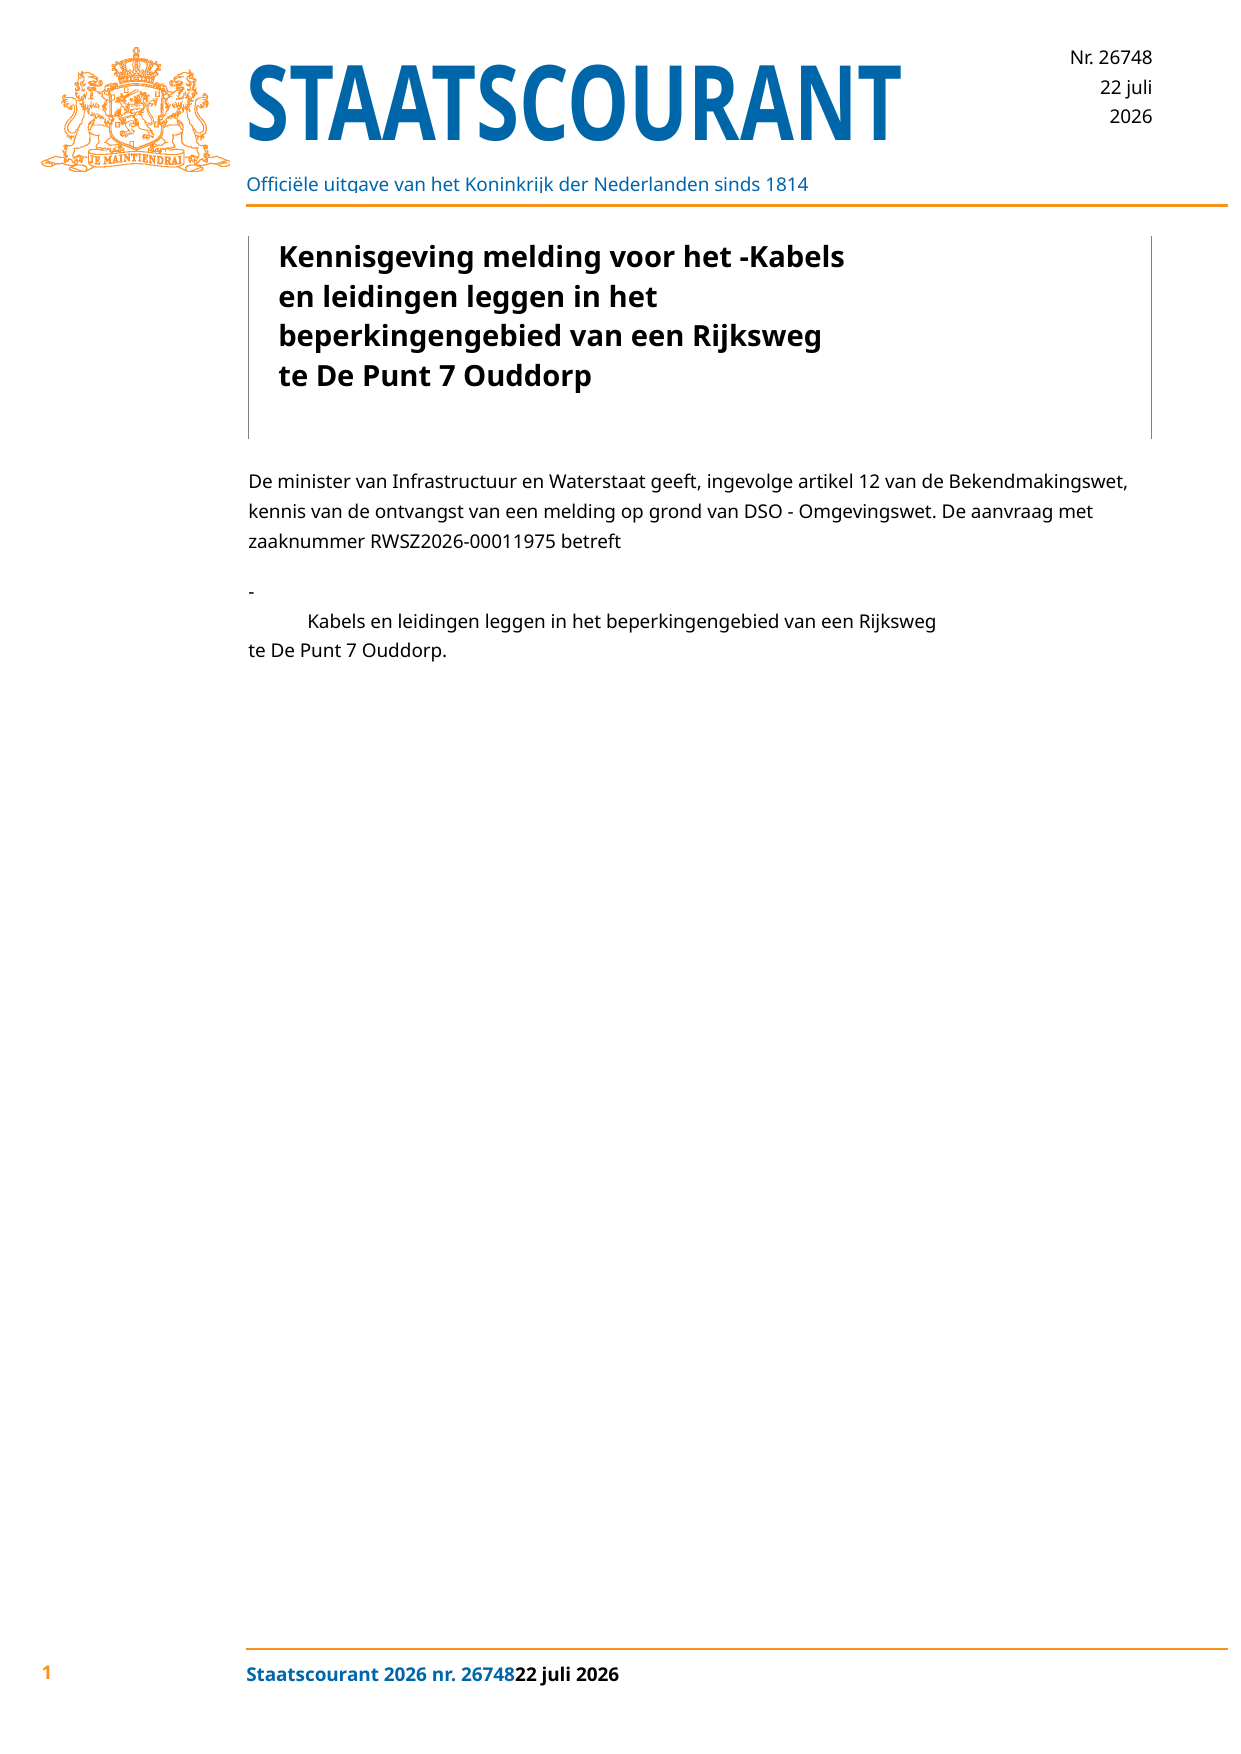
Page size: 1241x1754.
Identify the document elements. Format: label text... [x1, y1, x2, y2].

picture [41, 47, 231, 172]
table_header Kennisgeving melding voor het -Kabels en leidingen leggen in het beperkingengebied van een Rijksweg te De Punt 7 Ouddorp [249, 236, 850, 439]
table_header [850, 414, 1151, 439]
text De minister van Infrastructuur en Waterstaat geeft, ingevolge artikel 12 van de Bekendmakingswet, kennis van de ontvangst van een melding op grond van DSO - Omgevingswet. De aanvraag met zaaknummer RWSZ2026-00011975 betreft [248, 469, 1152, 553]
table_header [1090, 236, 1151, 413]
picture [912, 236, 1090, 414]
table_header [850, 236, 912, 413]
list Kabels en leidingen leggen in het beperkingengebied van een Rijksweg [248, 608, 1152, 633]
text te De Punt 7 Ouddorp. [248, 637, 1152, 663]
